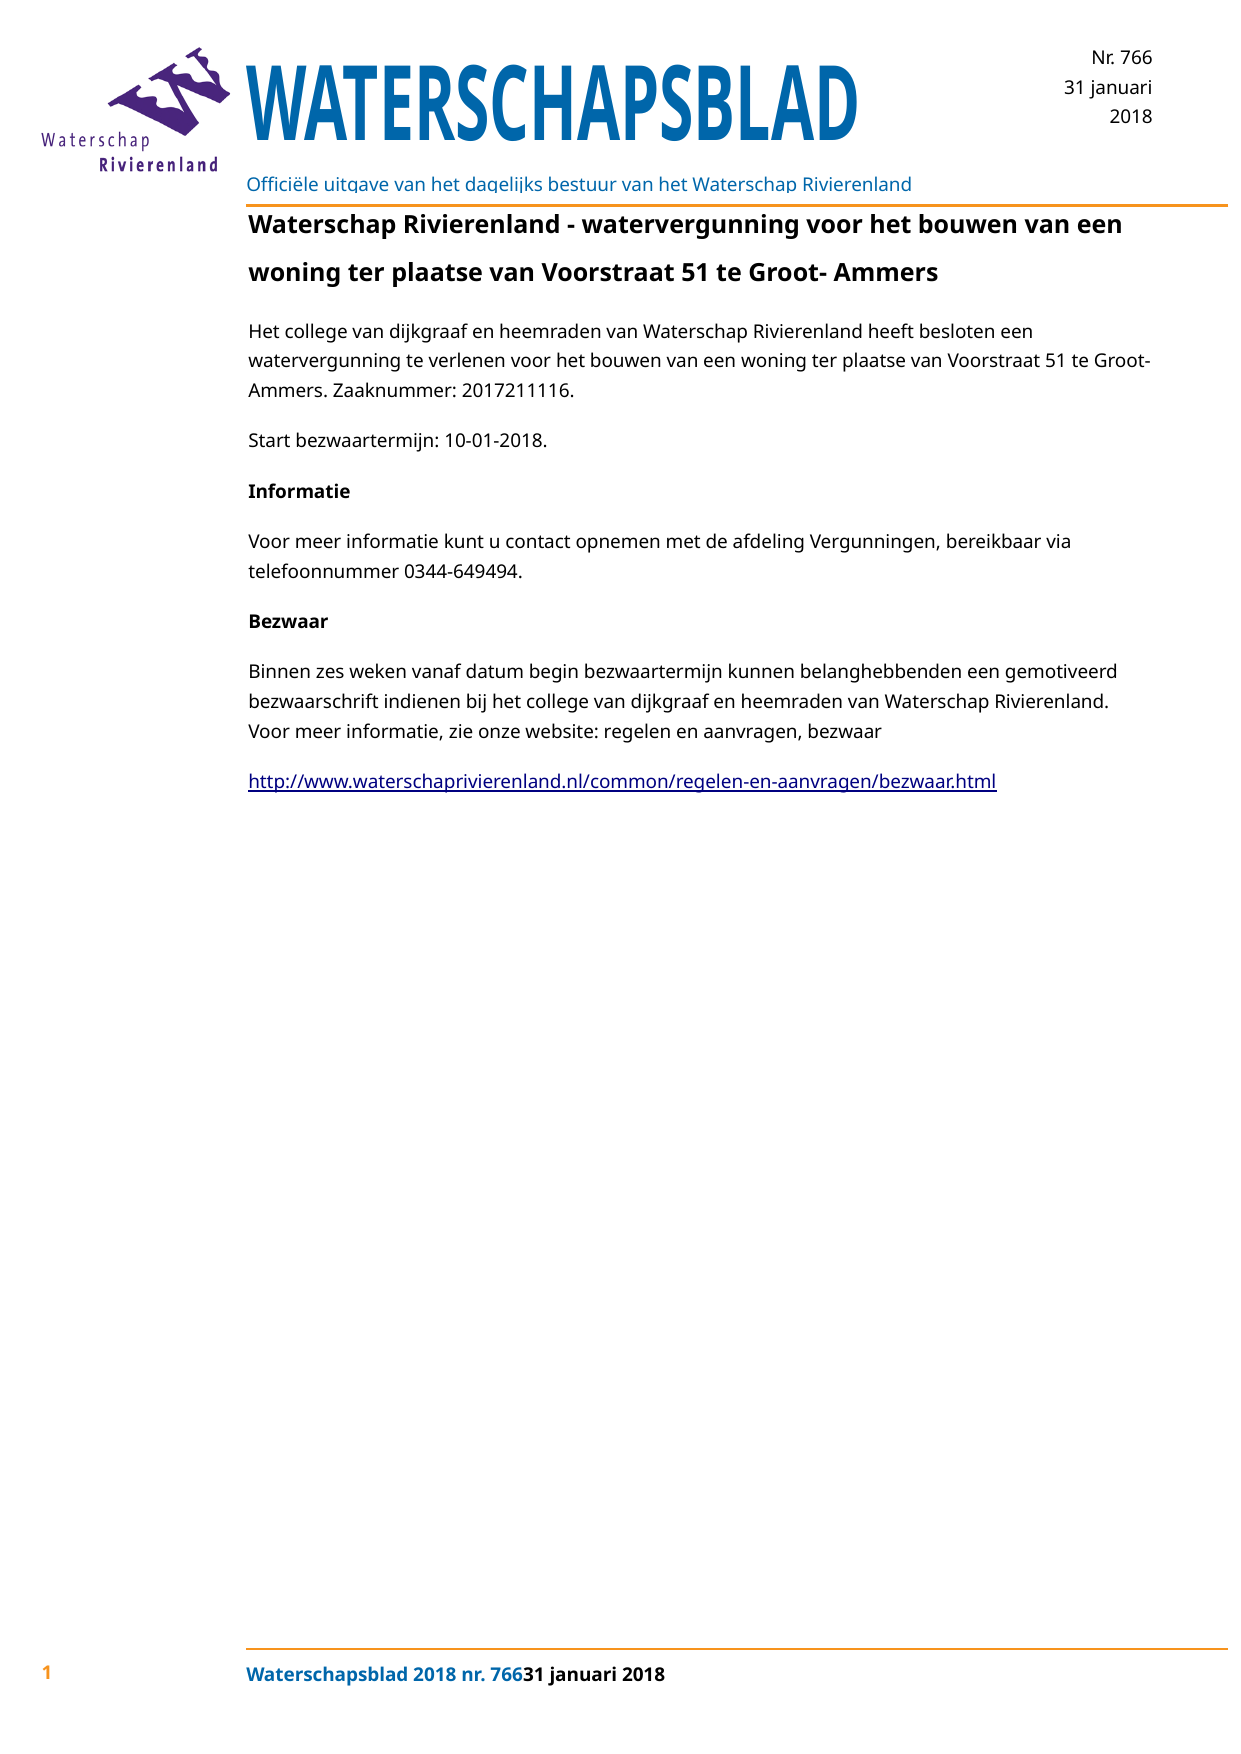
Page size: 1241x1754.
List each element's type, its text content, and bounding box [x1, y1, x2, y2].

text Bezwaar [248, 608, 1152, 634]
picture [41, 47, 231, 172]
text Start bezwaartermijn: 10-01-2018. [248, 427, 1152, 453]
text Voor meer informatie kunt u contact opnemen met de afdeling Vergunningen, bereikbaar via telefoonnummer 0344-649494. [248, 528, 1152, 584]
text Binnen zes weken vanaf datum begin bezwaartermijn kunnen belanghebbenden een gemotiveerd bezwaarschrift indienen bij het college van dijkgraaf en heemraden van Waterschap Rivierenland. Voor meer informatie, zie onze website: regelen en aanvragen, bezwaar [248, 659, 1152, 744]
text Het college van dijkgraaf en heemraden van Waterschap Rivierenland heeft besloten een watervergunning te verlenen voor het bouwen van een woning ter plaatse van Voorstraat 51 te Groot- Ammers. Zaaknummer: 2017211116. [248, 318, 1152, 403]
text Informatie [248, 478, 1152, 504]
text http://www.waterschaprivierenland.nl/common/regelen-en-aanvragen/bezwaar.html [248, 768, 1152, 794]
text Waterschap Rivierenland - watervergunning voor het bouwen van een woning ter plaatse van Voorstraat 51 te Groot- Ammers [248, 207, 1152, 288]
